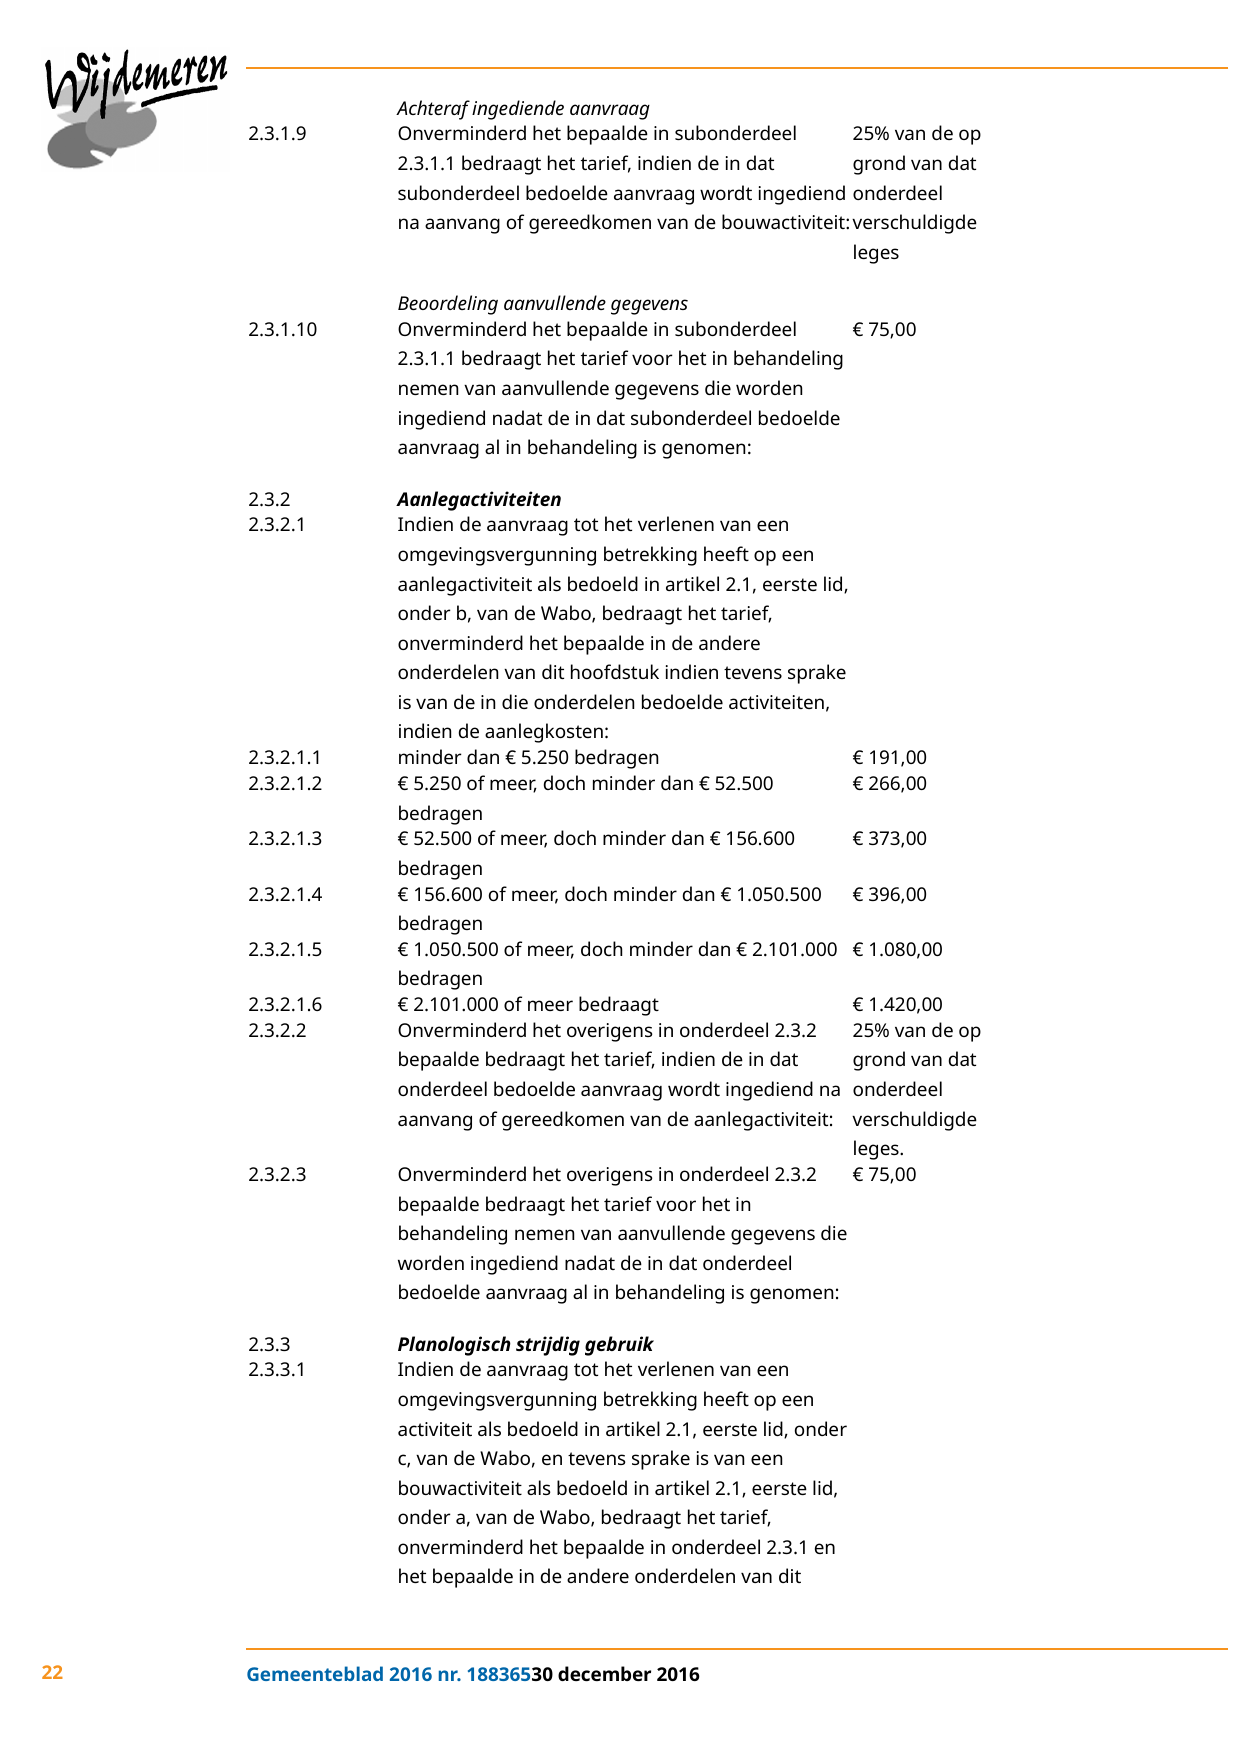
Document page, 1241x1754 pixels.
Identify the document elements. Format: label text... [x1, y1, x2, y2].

table_cell Indien de aanvraag tot het verlenen van een omgevingsvergunning betrekking heeft op een activiteit als bedoeld in artikel 2.1, eerste lid, onder c, van de Wabo, en tevens sprake is van een bouwactiviteit als bedoeld in artikel 2.1, eerste lid, onder a, van de Wabo, bedraagt het tarief, onverminderd het bepaalde in onderdeel 2.3.1 en het bepaalde in de andere onderdelen van dit [398, 1357, 852, 1589]
table_cell [1002, 316, 1152, 460]
table_cell [853, 460, 1002, 486]
table_cell [853, 1305, 1002, 1331]
table_cell [1002, 1161, 1152, 1305]
table_cell € 156.600 of meer, doch minder dan € 1.050.500 bedragen [398, 881, 852, 936]
table_cell [1002, 744, 1152, 770]
table_cell [1002, 121, 1152, 264]
table_cell 2.3.2.1.5 [248, 936, 397, 991]
table_cell € 5.250 of meer, doch minder dan € 52.500 bedragen [398, 770, 852, 825]
table_cell 2.3.2.1.6 [248, 991, 397, 1017]
table_cell 2.3.1.10 [248, 316, 397, 460]
table_cell Achteraf ingediende aanvraag [398, 95, 852, 121]
table_cell [1002, 265, 1152, 290]
table_cell 25% van de op grond van dat onderdeel verschuldigde leges. [853, 1017, 1002, 1161]
table_cell € 75,00 [853, 316, 1002, 460]
table_cell [853, 290, 1002, 316]
table_cell [248, 1305, 397, 1331]
table_cell Onverminderd het overigens in onderdeel 2.3.2 bepaalde bedraagt het tarief voor het in behandeling nemen van aanvullende gegevens die worden ingediend nadat de in dat onderdeel bedoelde aanvraag al in behandeling is genomen: [398, 1161, 852, 1305]
table_cell [248, 460, 397, 486]
table_cell € 396,00 [853, 881, 1002, 936]
table_cell 25% van de op grond van dat onderdeel verschuldigde leges [853, 121, 1002, 264]
table_cell [1002, 1331, 1152, 1357]
table_cell 2.3.2.3 [248, 1161, 397, 1305]
table_cell [398, 265, 852, 290]
table_cell € 266,00 [853, 770, 1002, 825]
table_cell 2.3.3.1 [248, 1357, 397, 1589]
table_cell Indien de aanvraag tot het verlenen van een omgevingsvergunning betrekking heeft op een aanlegactiviteit als bedoeld in artikel 2.1, eerste lid, onder b, van de Wabo, bedraagt het tarief, onverminderd het bepaalde in de andere onderdelen van dit hoofdstuk indien tevens sprake is van de in die onderdelen bedoelde activiteiten, indien de aanlegkosten: [398, 512, 852, 744]
table_cell Aanlegactiviteiten [398, 486, 852, 512]
table_cell 2.3.2.1.4 [248, 881, 397, 936]
table_cell minder dan € 5.250 bedragen [398, 744, 852, 770]
table_cell Onverminderd het bepaalde in subonderdeel 2.3.1.1 bedraagt het tarief, indien de in dat subonderdeel bedoelde aanvraag wordt ingediend na aanvang of gereedkomen van de bouwactiviteit: [398, 121, 852, 264]
table_cell [1002, 486, 1152, 512]
table_cell Planologisch strijdig gebruik [398, 1331, 852, 1357]
picture [41, 47, 231, 172]
table_cell [398, 1305, 852, 1331]
table_cell € 2.101.000 of meer bedraagt [398, 991, 852, 1017]
table_cell [248, 290, 397, 316]
table_cell [248, 265, 397, 290]
table_cell [853, 512, 1002, 744]
table_cell [248, 95, 397, 121]
table_cell € 1.420,00 [853, 991, 1002, 1017]
table_cell Onverminderd het overigens in onderdeel 2.3.2 bepaalde bedraagt het tarief, indien de in dat onderdeel bedoelde aanvraag wordt ingediend na aanvang of gereedkomen van de aanlegactiviteit: [398, 1017, 852, 1161]
table_cell Onverminderd het bepaalde in subonderdeel 2.3.1.1 bedraagt het tarief voor het in behandeling nemen van aanvullende gegevens die worden ingediend nadat de in dat subonderdeel bedoelde aanvraag al in behandeling is genomen: [398, 316, 852, 460]
table_cell [853, 486, 1002, 512]
table_cell [1002, 95, 1152, 121]
table_cell [853, 265, 1002, 290]
table_cell 2.3.3 [248, 1331, 397, 1357]
table_cell 2.3.2.1 [248, 512, 397, 744]
table_cell [1002, 936, 1152, 991]
table_cell [853, 1357, 1002, 1589]
table_cell 2.3.2.2 [248, 1017, 397, 1161]
table_cell [1002, 460, 1152, 486]
table_cell [1002, 1017, 1152, 1161]
table_cell [398, 460, 852, 486]
table_cell Beoordeling aanvullende gegevens [398, 290, 852, 316]
table_cell [853, 95, 1002, 121]
table_cell [1002, 512, 1152, 744]
table_cell 2.3.2 [248, 486, 397, 512]
table_cell 2.3.2.1.2 [248, 770, 397, 825]
table_cell [1002, 1357, 1152, 1589]
table_cell [1002, 881, 1152, 936]
table_cell € 373,00 [853, 825, 1002, 881]
table_cell [1002, 825, 1152, 881]
table_cell € 52.500 of meer, doch minder dan € 156.600 bedragen [398, 825, 852, 881]
table_cell 2.3.1.9 [248, 121, 397, 264]
table_cell € 1.050.500 of meer, doch minder dan € 2.101.000 bedragen [398, 936, 852, 991]
table_cell € 1.080,00 [853, 936, 1002, 991]
table_cell [1002, 991, 1152, 1017]
table_cell [1002, 770, 1152, 825]
table_cell [1002, 290, 1152, 316]
table_cell € 75,00 [853, 1161, 1002, 1305]
table_cell [1002, 1305, 1152, 1331]
table_cell [853, 1331, 1002, 1357]
table_cell 2.3.2.1.1 [248, 744, 397, 770]
table_cell € 191,00 [853, 744, 1002, 770]
table_cell 2.3.2.1.3 [248, 825, 397, 881]
